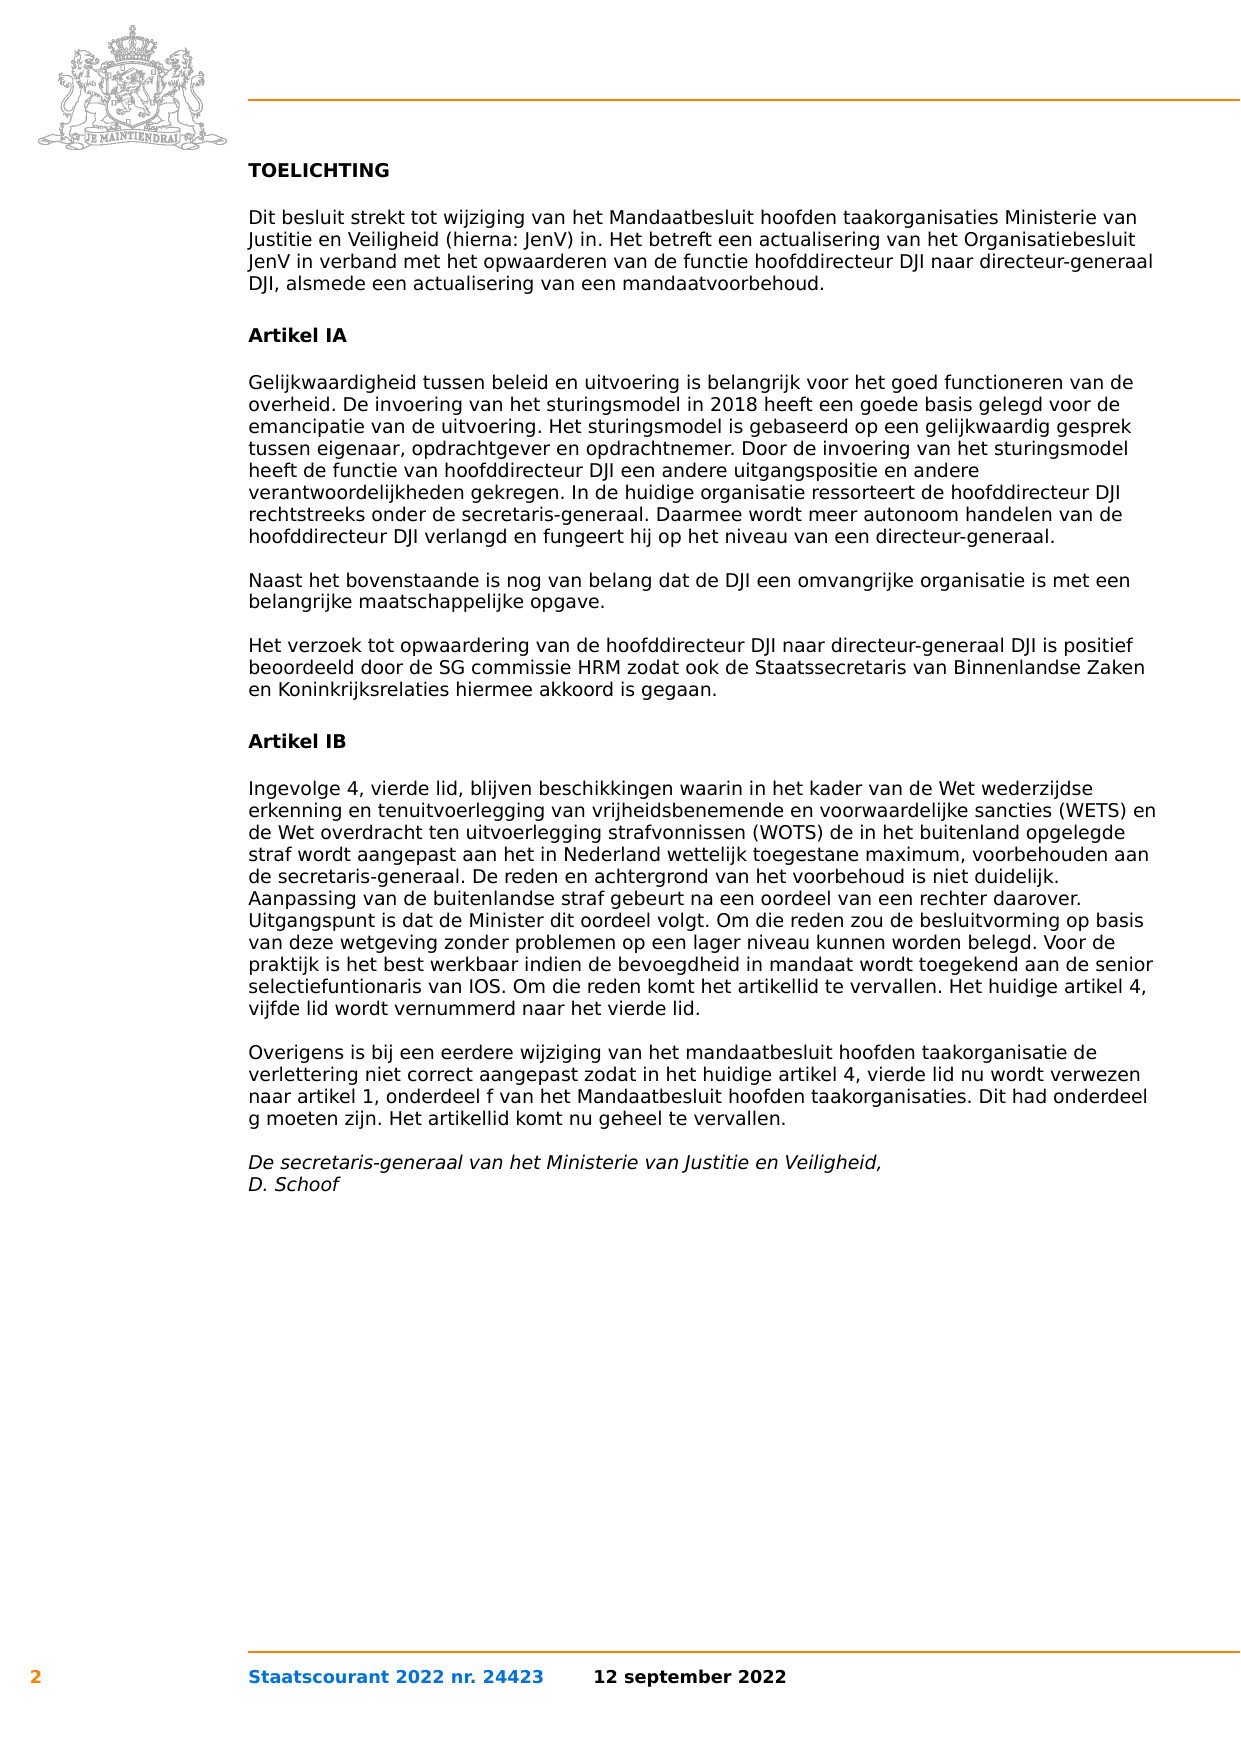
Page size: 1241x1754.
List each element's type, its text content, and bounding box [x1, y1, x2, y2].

picture [38, 25, 227, 150]
text De secretaris-generaal van het Ministerie van Justitie en Veiligheid, D. Schoof [248, 1152, 1163, 1196]
subtitle TOELICHTING [248, 160, 1163, 182]
subtitle Artikel IA [248, 325, 1163, 347]
text Naast het bovenstaande is nog van belang dat de DJI een omvangrijke organisatie is met een belangrijke maatschappelijke opgave. [248, 569, 1163, 613]
text Overigens is bij een eerdere wijziging van het mandaatbesluit hoofden taakorganisatie de verlettering niet correct aangepast zodat in het huidige artikel 4, vierde lid nu wordt verwezen naar artikel 1, onderdeel f van het Mandaatbesluit hoofden taakorganisaties. Dit had onderdeel g moeten zijn. Het artikellid komt nu geheel te vervallen. [248, 1042, 1163, 1130]
text Gelijkwaardigheid tussen beleid en uitvoering is belangrijk voor het goed functioneren van de overheid. De invoering van het sturingsmodel in 2018 heeft een goede basis gelegd voor de emancipatie van de uitvoering. Het sturingsmodel is gebaseerd op een gelijkwaardig gesprek tussen eigenaar, opdrachtgever en opdrachtnemer. Door de invoering van het sturingsmodel heeft de functie van hoofddirecteur DJI een andere uitgangspositie en andere verantwoordelijkheden gekregen. In de huidige organisatie ressorteert de hoofddirecteur DJI rechtstreeks onder de secretaris-generaal. Daarmee wordt meer autonoom handelen van de hoofddirecteur DJI verlangd en fungeert hij op het niveau van een directeur-generaal. [248, 372, 1163, 548]
text Ingevolge 4, vierde lid, blijven beschikkingen waarin in het kader van de Wet wederzijdse erkenning en tenuitvoerlegging van vrijheidsbenemende en voorwaardelijke sancties (WETS) en de Wet overdracht ten uitvoerlegging strafvonnissen (WOTS) de in het buitenland opgelegde straf wordt aangepast aan het in Nederland wettelijk toegestane maximum, voorbehouden aan de secretaris-generaal. De reden en achtergrond van het voorbehoud is niet duidelijk. Aanpassing van de buitenlandse straf gebeurt na een oordeel van een rechter daarover. Uitgangspunt is dat de Minister dit oordeel volgt. Om die reden zou de besluitvorming op basis van deze wetgeving zonder problemen op een lager niveau kunnen worden belegd. Voor de praktijk is het best werkbaar indien de bevoegdheid in mandaat wordt toegekend aan de senior selectiefuntionaris van IOS. Om die reden komt het artikellid te vervallen. Het huidige artikel 4, vijfde lid wordt vernummerd naar het vierde lid. [248, 778, 1163, 1020]
subtitle Artikel IB [248, 731, 1163, 753]
text Dit besluit strekt tot wijziging van het Mandaatbesluit hoofden taakorganisaties Ministerie van Justitie en Veiligheid (hierna: JenV) in. Het betreft een actualisering van het Organisatiebesluit JenV in verband met het opwaarderen van de functie hoofddirecteur DJI naar directeur-generaal DJI, alsmede een actualisering van een mandaatvoorbehoud. [248, 207, 1163, 295]
text Het verzoek tot opwaardering van de hoofddirecteur DJI naar directeur-generaal DJI is positief beoordeeld door de SG commissie HRM zodat ook de Staatssecretaris van Binnenlandse Zaken en Koninkrijksrelaties hiermee akkoord is gegaan. [248, 635, 1163, 701]
